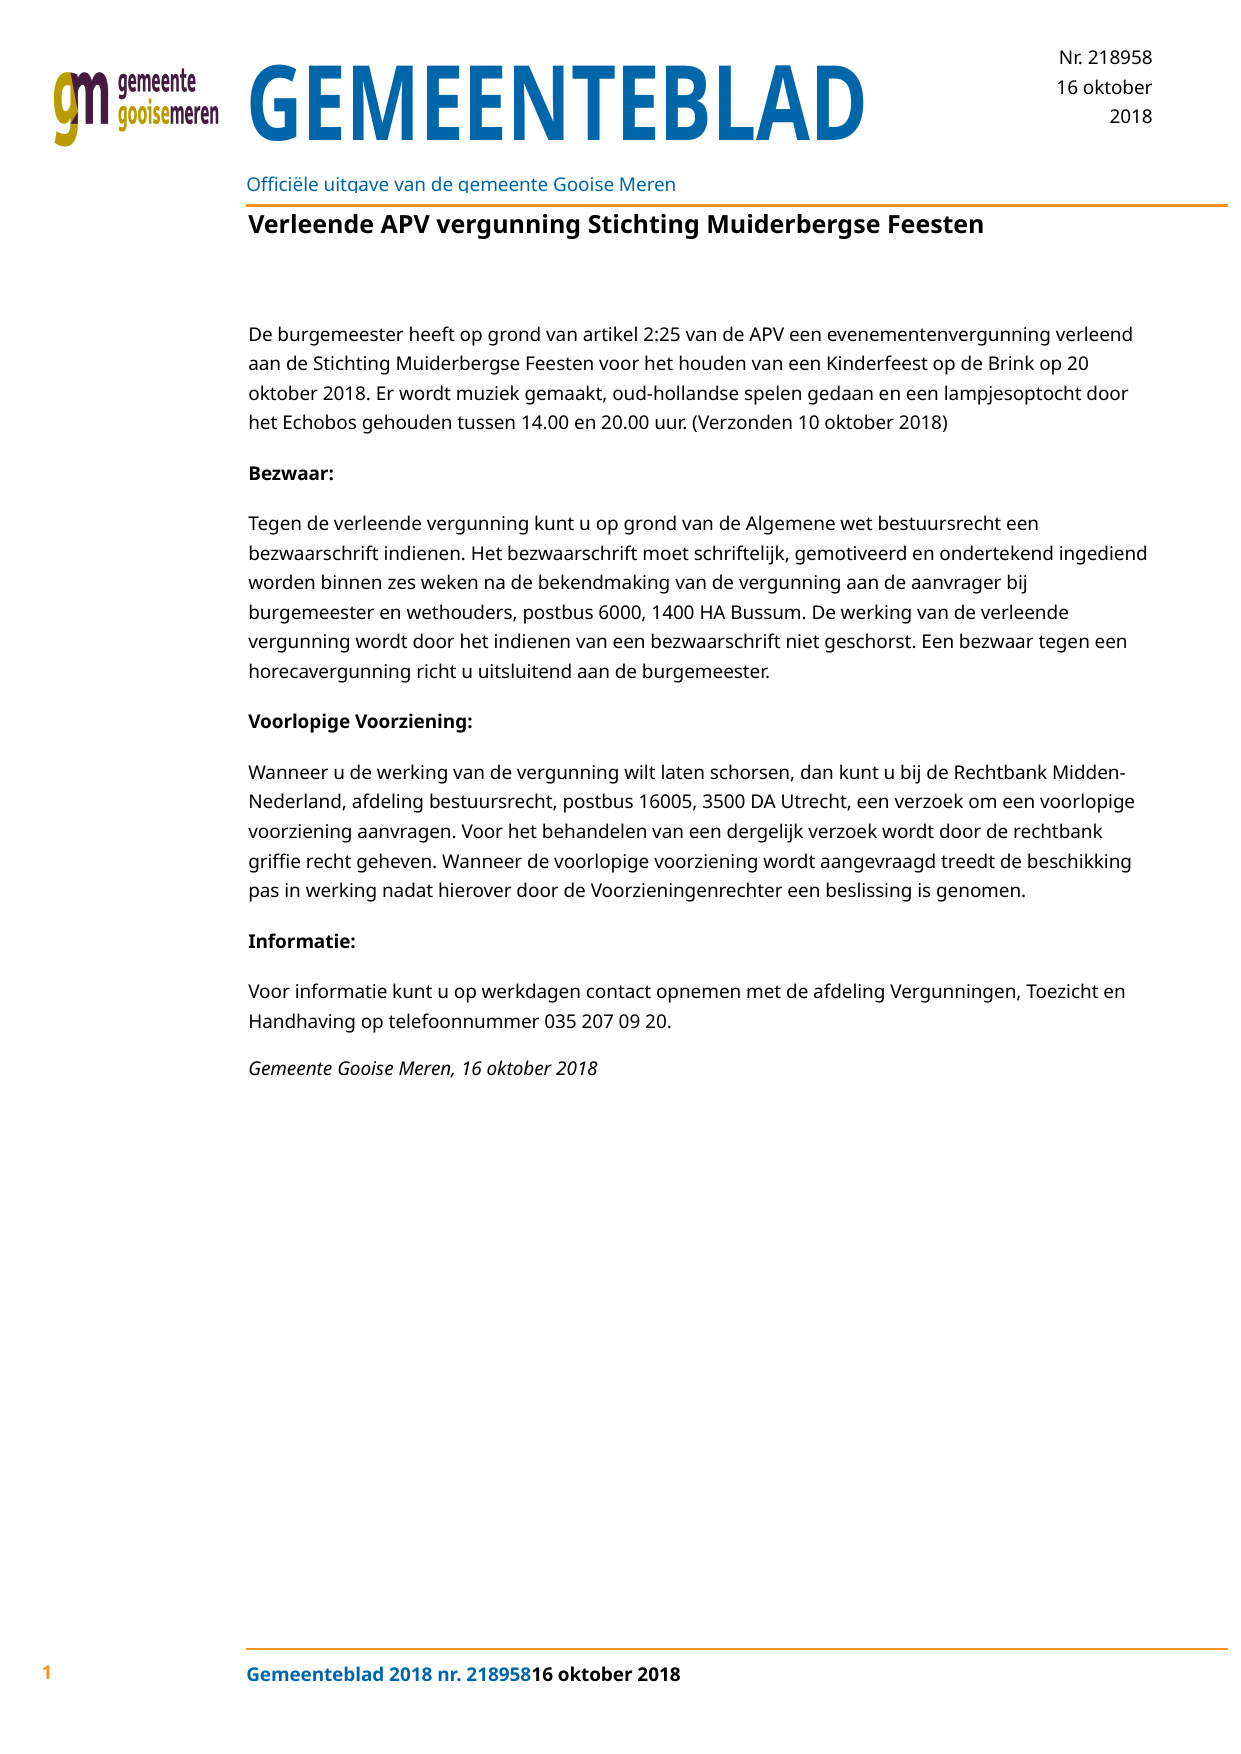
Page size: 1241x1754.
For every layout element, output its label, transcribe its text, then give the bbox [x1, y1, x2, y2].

text Voor informatie kunt u op werkdagen contact opnemen met de afdeling Vergunningen, Toezicht en Handhaving op telefoonnummer 035 207 09 20. [248, 978, 1152, 1033]
text Gemeente Gooise Meren, 16 oktober 2018 [248, 1056, 1152, 1081]
text De burgemeester heeft op grond van artikel 2:25 van de APV een evenementenvergunning verleend aan de Stichting Muiderbergse Feesten voor het houden van een Kinderfeest op de Brink op 20 oktober 2018. Er wordt muziek gemaakt, oud-hollandse spelen gedaan en een lampjesoptocht door het Echobos gehouden tussen 14.00 en 20.00 uur. (Verzonden 10 oktober 2018) [248, 321, 1152, 435]
text Tegen de verleende vergunning kunt u op grond van de Algemene wet bestuursrecht een bezwaarschrift indienen. Het bezwaarschrift moet schriftelijk, gemotiveerd en ondertekend ingediend worden binnen zes weken na de bekendmaking van de vergunning aan de aanvrager bij burgemeester en wethouders, postbus 6000, 1400 HA Bussum. De werking van de verleende vergunning wordt door het indienen van een bezwaarschrift niet geschorst. Een bezwaar tegen een horecavergunning richt u uitsluitend aan de burgemeester. [248, 510, 1152, 684]
text Voorlopige Voorziening: [248, 709, 1152, 734]
text Verleende APV vergunning Stichting Muiderbergse Feesten [248, 207, 1152, 241]
text Wanneer u de werking van de vergunning wilt laten schorsen, dan kunt u bij de Rechtbank Midden-Nederland, afdeling bestuursrecht, postbus 16005, 3500 DA Utrecht, een verzoek om een voorlopige voorziening aanvragen. Voor het behandelen van een dergelijk verzoek wordt door de rechtbank griffie recht geheven. Wanneer de voorlopige voorziening wordt aangevraagd treedt de beschikking pas in werking nadat hierover door de Voorzieningenrechter een beslissing is genomen. [248, 759, 1152, 903]
text Bezwaar: [248, 460, 1152, 486]
picture [41, 47, 231, 172]
text Informatie: [248, 928, 1152, 953]
